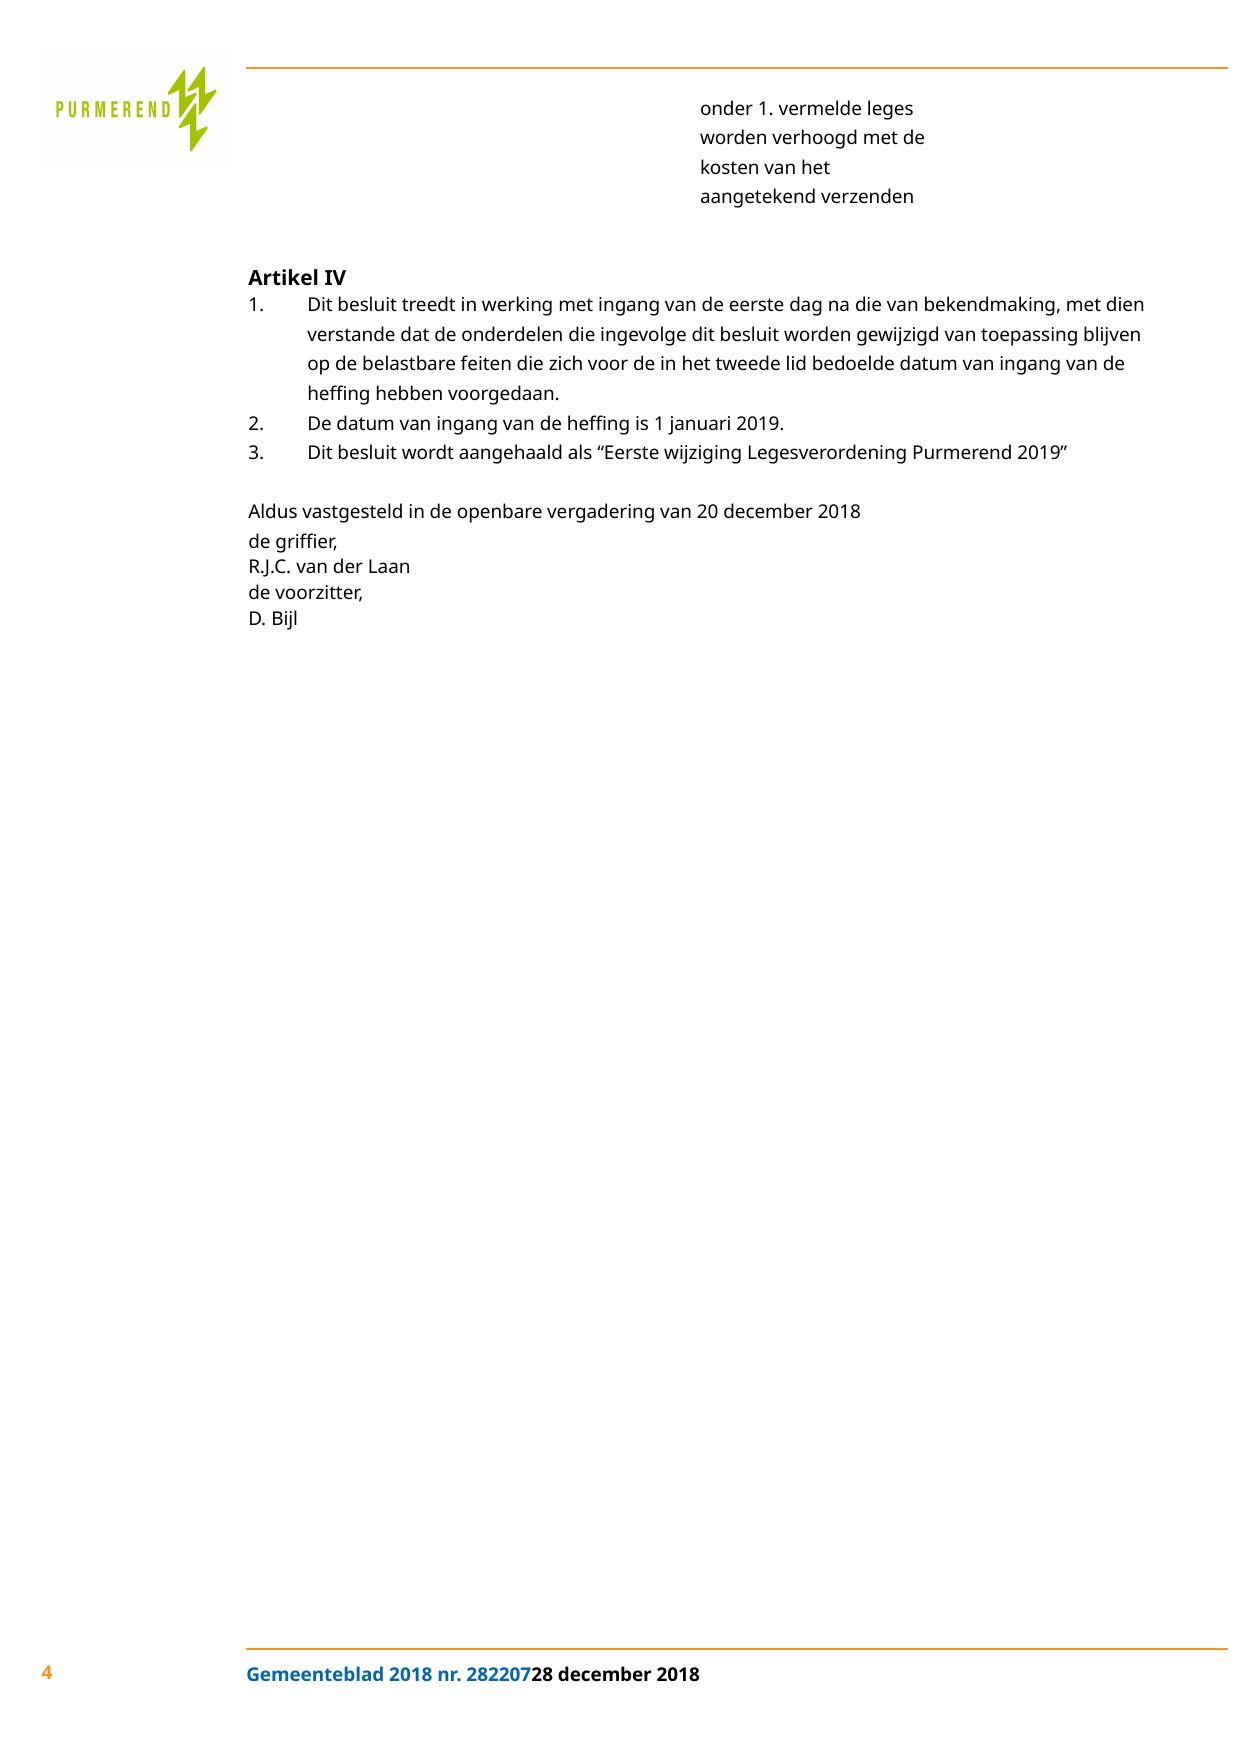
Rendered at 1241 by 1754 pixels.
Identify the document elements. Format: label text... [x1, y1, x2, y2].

text Artikel IV [248, 263, 1152, 291]
table_cell [926, 95, 1152, 209]
text D. Bijl [248, 605, 1152, 631]
text Aldus vastgesteld in de openbare vergadering van 20 december 2018 [248, 498, 1152, 524]
table_cell [248, 95, 474, 209]
list Dit besluit treedt in werking met ingang van de eerste dag na die van bekendmaking, met dien verstande dat de onderdelen die ingevolge dit besluit worden gewijzigd van toepassing blijven op de belastbare feiten die zich voor de in het tweede lid bedoelde datum van ingang van de heffing hebben voorgedaan. [248, 291, 1152, 406]
text de griffier, [248, 528, 1152, 554]
text de voorzitter, [248, 579, 1152, 605]
picture [41, 47, 231, 172]
table_cell [474, 95, 700, 209]
table_cell onder 1. vermelde leges worden verhoogd met de kosten van het aangetekend verzenden [700, 95, 926, 209]
list De datum van ingang van de heffing is 1 januari 2019. [248, 410, 1152, 435]
list Dit besluit wordt aangehaald als “Eerste wijziging Legesverordening Purmerend 2019” [248, 439, 1152, 465]
text R.J.C. van der Laan [248, 554, 1152, 579]
